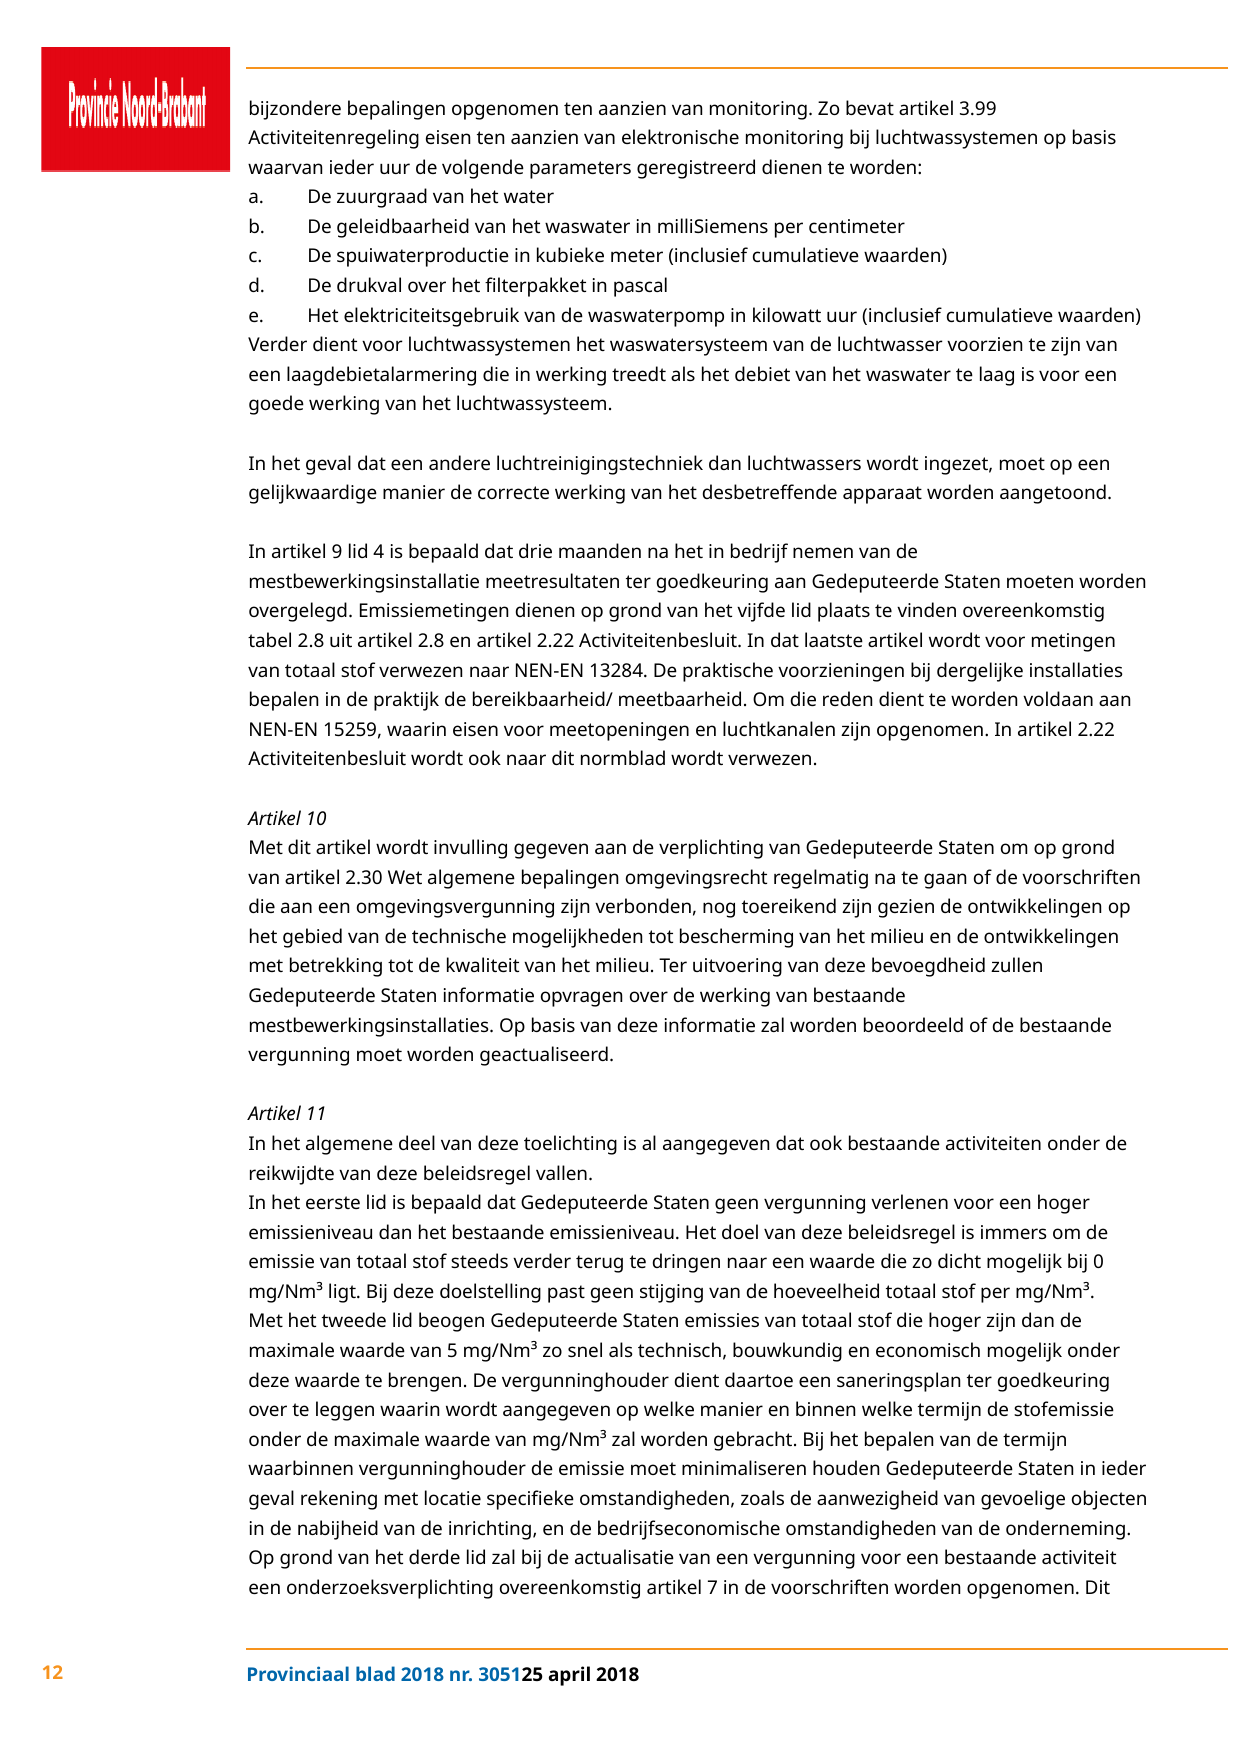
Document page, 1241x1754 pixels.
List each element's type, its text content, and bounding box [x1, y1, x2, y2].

text Verder dient voor luchtwassystemen het waswatersysteem van de luchtwasser voorzien te zijn van een laagdebietalarmering die in werking treedt als het debiet van het waswater te laag is voor een goede werking van het luchtwassysteem. [248, 331, 1152, 416]
list De geleidbaarheid van het waswater in milliSiemens per centimeter [248, 213, 1152, 239]
text Met het tweede lid beogen Gedeputeerde Staten emissies van totaal stof die hoger zijn dan de maximale waarde van 5 mg/Nm³ zo snel als technisch, bouwkundig en economisch mogelijk onder deze waarde te brengen. De vergunninghouder dient daartoe een saneringsplan ter goedkeuring over te leggen waarin wordt aangegeven op welke manier en binnen welke termijn de stofemissie onder de maximale waarde van mg/Nm³ zal worden gebracht. Bij het bepalen van de termijn waarbinnen vergunninghouder de emissie moet minimaliseren houden Gedeputeerde Staten in ieder geval rekening met locatie specifieke omstandigheden, zoals de aanwezigheid van gevoelige objecten in de nabijheid van de inrichting, en de bedrijfseconomische omstandigheden van de onderneming. [248, 1308, 1152, 1541]
text Artikel 10 [248, 805, 1152, 831]
text In het algemene deel van deze toelichting is al aangegeven dat ook bestaande activiteiten onder de reikwijdte van deze beleidsregel vallen. [248, 1130, 1152, 1186]
text In het geval dat een andere luchtreinigingstechniek dan luchtwassers wordt ingezet, moet op een gelijkwaardige manier de correcte werking van het desbetreffende apparaat worden aangetoond. [248, 450, 1152, 505]
text Artikel 11 [248, 1101, 1152, 1126]
text In het eerste lid is bepaald dat Gedeputeerde Staten geen vergunning verlenen voor een hoger emissieniveau dan het bestaande emissieniveau. Het doel van deze beleidsregel is immers om de emissie van totaal stof steeds verder terug te dringen naar een waarde die zo dicht mogelijk bij 0 mg/Nm³ ligt. Bij deze doelstelling past geen stijging van de hoeveelheid totaal stof per mg/Nm³. [248, 1189, 1152, 1304]
text In artikel 9 lid 4 is bepaald dat drie maanden na het in bedrijf nemen van de mestbewerkingsinstallatie meetresultaten ter goedkeuring aan Gedeputeerde Staten moeten worden overgelegd. Emissiemetingen dienen op grond van het vijfde lid plaats te vinden overeenkomstig tabel 2.8 uit artikel 2.8 en artikel 2.22 Activiteitenbesluit. In dat laatste artikel wordt voor metingen van totaal stof verwezen naar NEN-EN 13284. De praktische voorzieningen bij dergelijke installaties bepalen in de praktijk de bereikbaarheid/ meetbaarheid. Om die reden dient te worden voldaan aan NEN-EN 15259, waarin eisen voor meetopeningen en luchtkanalen zijn opgenomen. In artikel 2.22 Activiteitenbesluit wordt ook naar dit normblad wordt verwezen. [248, 538, 1152, 771]
text bijzondere bepalingen opgenomen ten aanzien van monitoring. Zo bevat artikel 3.99 Activiteitenregeling eisen ten aanzien van elektronische monitoring bij luchtwassystemen op basis waarvan ieder uur de volgende parameters geregistreerd dienen te worden: [248, 95, 1152, 180]
list De zuurgraad van het water [248, 183, 1152, 209]
picture [41, 47, 231, 172]
text Met dit artikel wordt invulling gegeven aan de verplichting van Gedeputeerde Staten om op grond van artikel 2.30 Wet algemene bepalingen omgevingsrecht regelmatig na te gaan of de voorschriften die aan een omgevingsvergunning zijn verbonden, nog toereikend zijn gezien de ontwikkelingen op het gebied van de technische mogelijkheden tot bescherming van het milieu en de ontwikkelingen met betrekking tot de kwaliteit van het milieu. Ter uitvoering van deze bevoegdheid zullen Gedeputeerde Staten informatie opvragen over de werking van bestaande mestbewerkingsinstallaties. Op basis van deze informatie zal worden beoordeeld of de bestaande vergunning moet worden geactualiseerd. [248, 834, 1152, 1067]
list De spuiwaterproductie in kubieke meter (inclusief cumulatieve waarden) [248, 243, 1152, 268]
list De drukval over het filterpakket in pascal [248, 272, 1152, 298]
text Op grond van het derde lid zal bij de actualisatie van een vergunning voor een bestaande activiteit een onderzoeksverplichting overeenkomstig artikel 7 in de voorschriften worden opgenomen. Dit [248, 1544, 1152, 1600]
list Het elektriciteitsgebruik van de waswaterpomp in kilowatt uur (inclusief cumulatieve waarden) [248, 302, 1152, 328]
